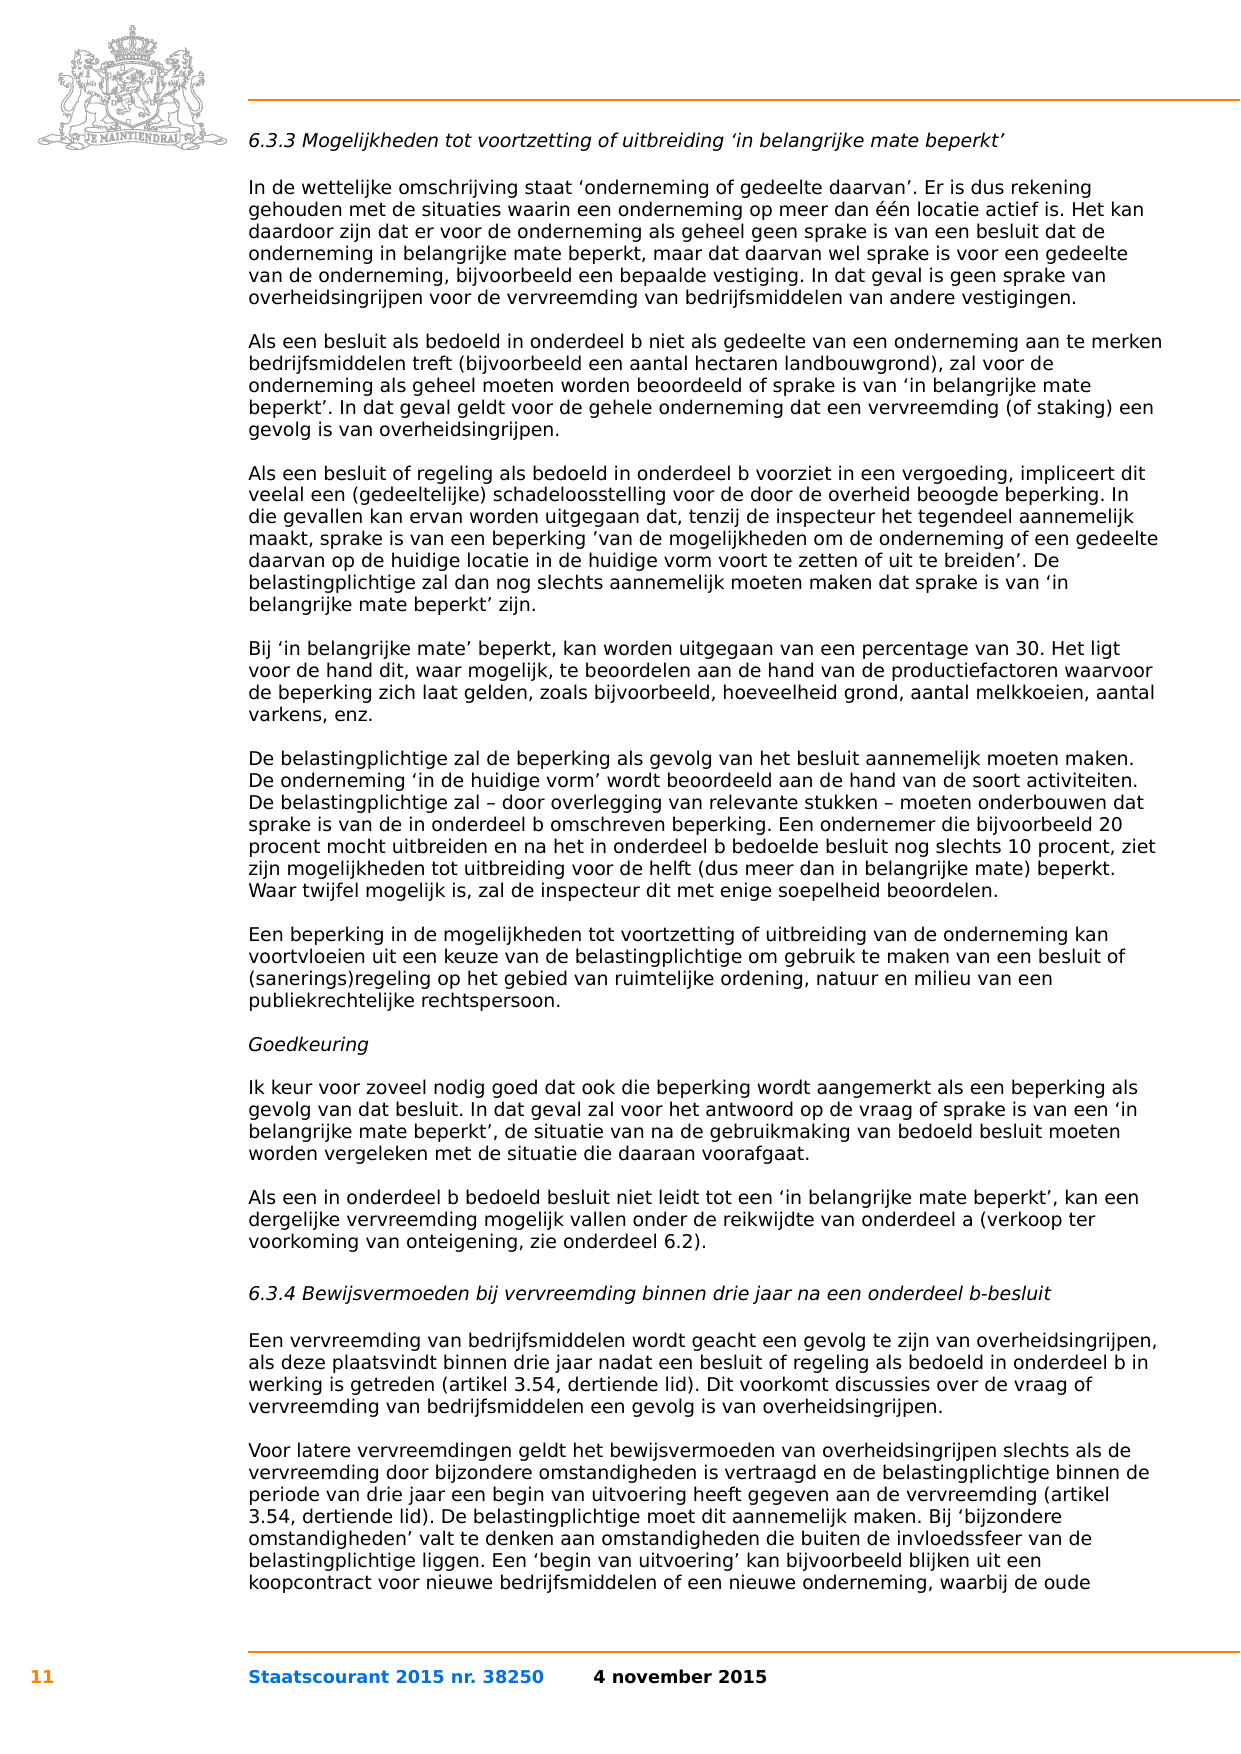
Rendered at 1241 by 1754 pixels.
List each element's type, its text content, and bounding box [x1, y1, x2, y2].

text Voor latere vervreemdingen geldt het bewijsvermoeden van overheidsingrijpen slechts als de vervreemding door bijzondere omstandigheden is vertraagd en de belastingplichtige binnen de periode van drie jaar een begin van uitvoering heeft gegeven aan de vervreemding (artikel 3.54, dertiende lid). De belastingplichtige moet dit aannemelijk maken. Bij ‘bijzondere omstandigheden’ valt te denken aan omstandigheden die buiten de invloedssfeer van de belastingplichtige liggen. Een ‘begin van uitvoering’ kan bijvoorbeeld blijken uit een koopcontract voor nieuwe bedrijfsmiddelen of een nieuwe onderneming, waarbij de oude [248, 1440, 1163, 1594]
text Een vervreemding van bedrijfsmiddelen wordt geacht een gevolg te zijn van overheidsingrijpen, als deze plaatsvindt binnen drie jaar nadat een besluit of regeling als bedoeld in onderdeel b in werking is getreden (artikel 3.54, dertiende lid). Dit voorkomt discussies over de vraag of vervreemding van bedrijfsmiddelen een gevolg is van overheidsingrijpen. [248, 1330, 1163, 1418]
text Als een besluit als bedoeld in onderdeel b niet als gedeelte van een onderneming aan te merken bedrijfsmiddelen treft (bijvoorbeeld een aantal hectaren landbouwgrond), zal voor de onderneming als geheel moeten worden beoordeeld of sprake is van ‘in belangrijke mate beperkt’. In dat geval geldt voor de gehele onderneming dat een vervreemding (of staking) een gevolg is van overheidsingrijpen. [248, 331, 1163, 441]
subtitle 6.3.4 Bewijsvermoeden bij vervreemding binnen drie jaar na een onderdeel b-besluit [248, 1283, 1163, 1305]
text Als een besluit of regeling als bedoeld in onderdeel b voorziet in een vergoeding, impliceert dit veelal een (gedeeltelijke) schadeloosstelling voor de door de overheid beoogde beperking. In die gevallen kan ervan worden uitgegaan dat, tenzij de inspecteur het tegendeel aannemelijk maakt, sprake is van een beperking ’van de mogelijkheden om de onderneming of een gedeelte daarvan op de huidige locatie in de huidige vorm voort te zetten of uit te breiden’. De belastingplichtige zal dan nog slechts aannemelijk moeten maken dat sprake is van ‘in belangrijke mate beperkt’ zijn. [248, 462, 1163, 616]
text In de wettelijke omschrijving staat ‘onderneming of gedeelte daarvan’. Er is dus rekening gehouden met de situaties waarin een onderneming op meer dan één locatie actief is. Het kan daardoor zijn dat er voor de onderneming als geheel geen sprake is van een besluit dat de onderneming in belangrijke mate beperkt, maar dat daarvan wel sprake is voor een gedeelte van de onderneming, bijvoorbeeld een bepaalde vestiging. In dat geval is geen sprake van overheidsingrijpen voor de vervreemding van bedrijfsmiddelen van andere vestigingen. [248, 177, 1163, 309]
text Ik keur voor zoveel nodig goed dat ook die beperking wordt aangemerkt als een beperking als gevolg van dat besluit. In dat geval zal voor het antwoord op de vraag of sprake is van een ‘in belangrijke mate beperkt’, de situatie van na de gebruikmaking van bedoeld besluit moeten worden vergeleken met de situatie die daaraan voorafgaat. [248, 1077, 1163, 1165]
text Een beperking in de mogelijkheden tot voortzetting of uitbreiding van de onderneming kan voortvloeien uit een keuze van de belastingplichtige om gebruik te maken van een besluit of (sanerings)regeling op het gebied van ruimtelijke ordening, natuur en milieu van een publiekrechtelijke rechtspersoon. [248, 924, 1163, 1012]
text Als een in onderdeel b bedoeld besluit niet leidt tot een ‘in belangrijke mate beperkt’, kan een dergelijke vervreemding mogelijk vallen onder de reikwijdte van onderdeel a (verkoop ter voorkoming van onteigening, zie onderdeel 6.2). [248, 1187, 1163, 1253]
text Bij ‘in belangrijke mate’ beperkt, kan worden uitgegaan van een percentage van 30. Het ligt voor de hand dit, waar mogelijk, te beoordelen aan de hand van de productiefactoren waarvoor de beperking zich laat gelden, zoals bijvoorbeeld, hoeveelheid grond, aantal melkkoeien, aantal varkens, enz. [248, 638, 1163, 726]
subtitle Goedkeuring [248, 1033, 1163, 1055]
picture [38, 25, 227, 150]
text De belastingplichtige zal de beperking als gevolg van het besluit aannemelijk moeten maken. De onderneming ‘in de huidige vorm’ wordt beoordeeld aan de hand van de soort activiteiten. De belastingplichtige zal – door overlegging van relevante stukken – moeten onderbouwen dat sprake is van de in onderdeel b omschreven beperking. Een ondernemer die bijvoorbeeld 20 procent mocht uitbreiden en na het in onderdeel b bedoelde besluit nog slechts 10 procent, ziet zijn mogelijkheden tot uitbreiding voor de helft (dus meer dan in belangrijke mate) beperkt. Waar twijfel mogelijk is, zal de inspecteur dit met enige soepelheid beoordelen. [248, 748, 1163, 902]
subtitle 6.3.3 Mogelijkheden tot voortzetting of uitbreiding ‘in belangrijke mate beperkt’ [248, 130, 1163, 152]
